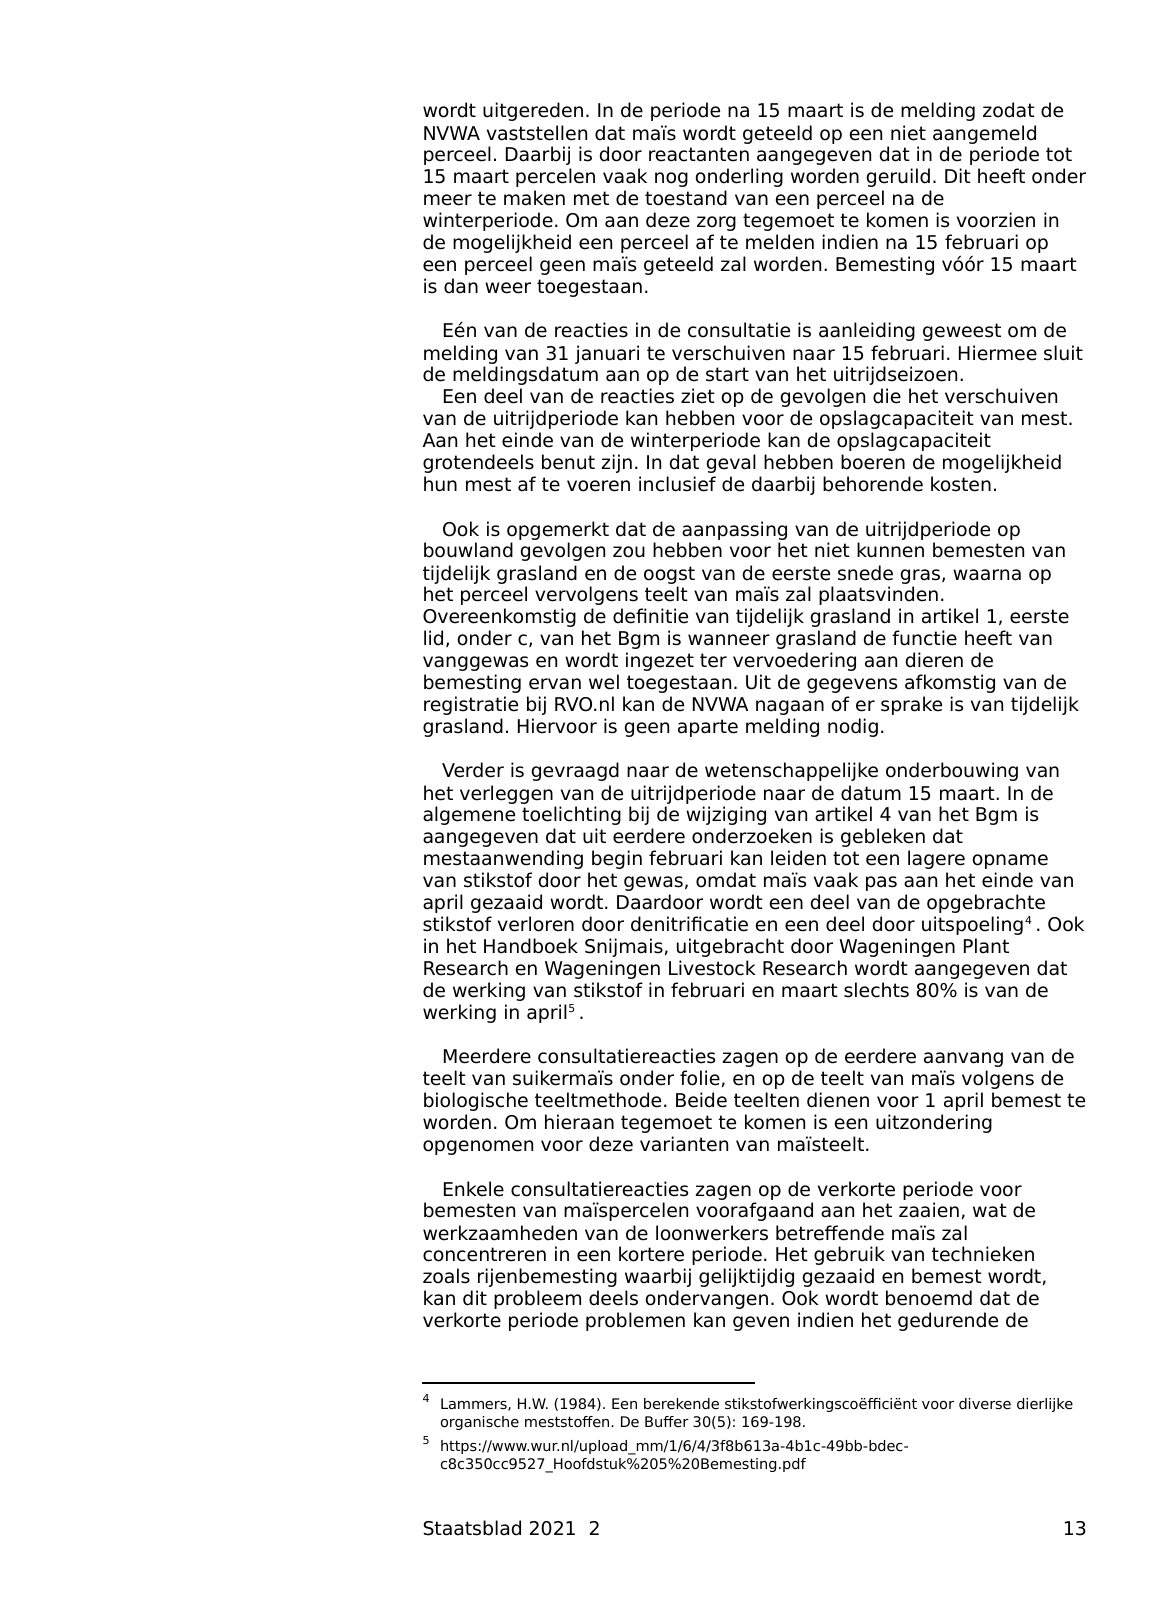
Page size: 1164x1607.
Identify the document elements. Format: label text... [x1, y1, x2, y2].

text Verder is gevraagd naar de wetenschappelijke onderbouwing van het verleggen van de uitrijdperiode naar de datum 15 maart. In de algemene toelichting bij de wijziging van artikel 4 van het Bgm is aangegeven dat uit eerdere onderzoeken is gebleken dat mestaanwending begin februari kan leiden tot een lagere opname van stikstof door het gewas, omdat maïs vaak pas aan het einde van april gezaaid wordt. Daardoor wordt een deel van de opgebrachte stikstof verloren door denitrificatie en een deel door uitspoeling. Ook in het Handboek Snijmais, uitgebracht door Wageningen Plant Research en Wageningen Livestock Research wordt aangegeven dat de werking van stikstof in februari en maart slechts 80% is van de werking in april. [422, 760, 1087, 1024]
text Meerdere consultatiereacties zagen op de eerdere aanvang van de teelt van suikermaïs onder folie, en op de teelt van maïs volgens de biologische teeltmethode. Beide teelten dienen voor 1 april bemest te worden. Om hieraan tegemoet te komen is een uitzondering opgenomen voor deze varianten van maïsteelt. [422, 1046, 1087, 1156]
text Een deel van de reacties ziet op de gevolgen die het verschuiven van de uitrijdperiode kan hebben voor de opslagcapaciteit van mest. Aan het einde van de winterperiode kan de opslagcapaciteit grotendeels benut zijn. In dat geval hebben boeren de mogelijkheid hun mest af te voeren inclusief de daarbij behorende kosten. [422, 386, 1087, 496]
text wordt uitgereden. In de periode na 15 maart is de melding zodat de NVWA vaststellen dat maïs wordt geteeld op een niet aangemeld perceel. Daarbij is door reactanten aangegeven dat in de periode tot 15 maart percelen vaak nog onderling worden geruild. Dit heeft onder meer te maken met de toestand van een perceel na de winterperiode. Om aan deze zorg tegemoet te komen is voorzien in de mogelijkheid een perceel af te melden indien na 15 februari op een perceel geen maïs geteeld zal worden. Bemesting vóór 15 maart is dan weer toegestaan. [422, 100, 1087, 298]
text Ook is opgemerkt dat de aanpassing van de uitrijdperiode op bouwland gevolgen zou hebben voor het niet kunnen bemesten van tijdelijk grasland en de oogst van de eerste snede gras, waarna op het perceel vervolgens teelt van maïs zal plaatsvinden. Overeenkomstig de definitie van tijdelijk grasland in artikel 1, eerste lid, onder c, van het Bgm is wanneer grasland de functie heeft van vanggewas en wordt ingezet ter vervoedering aan dieren de bemesting ervan wel toegestaan. Uit de gegevens afkomstig van de registratie bij RVO.nl kan de NVWA nagaan of er sprake is van tijdelijk grasland. Hiervoor is geen aparte melding nodig. [422, 518, 1087, 738]
text Enkele consultatiereacties zagen op de verkorte periode voor bemesten van maïspercelen voorafgaand aan het zaaien, wat de werkzaamheden van de loonwerkers betreffende maïs zal concentreren in een kortere periode. Het gebruik van technieken zoals rijenbemesting waarbij gelijktijdig gezaaid en bemest wordt, kan dit probleem deels ondervangen. Ook wordt benoemd dat de verkorte periode problemen kan geven indien het gedurende de [422, 1178, 1087, 1332]
text Eén van de reacties in de consultatie is aanleiding geweest om de melding van 31 januari te verschuiven naar 15 februari. Hiermee sluit de meldingsdatum aan op de start van het uitrijdseizoen. [422, 320, 1087, 386]
text https://www.wur.nl/upload_mm/1/6/4/3f8b613a-4b1c-49bb-bdec-c8c350cc9527_Hoofdstuk%205%20Bemesting.pdf [422, 1434, 1087, 1473]
text Lammers, H.W. (1984). Een berekende stikstofwerkingscoëfficiënt voor diverse dierlijke organische meststoffen. De Buffer 30(5): 169-198. [422, 1392, 1087, 1431]
